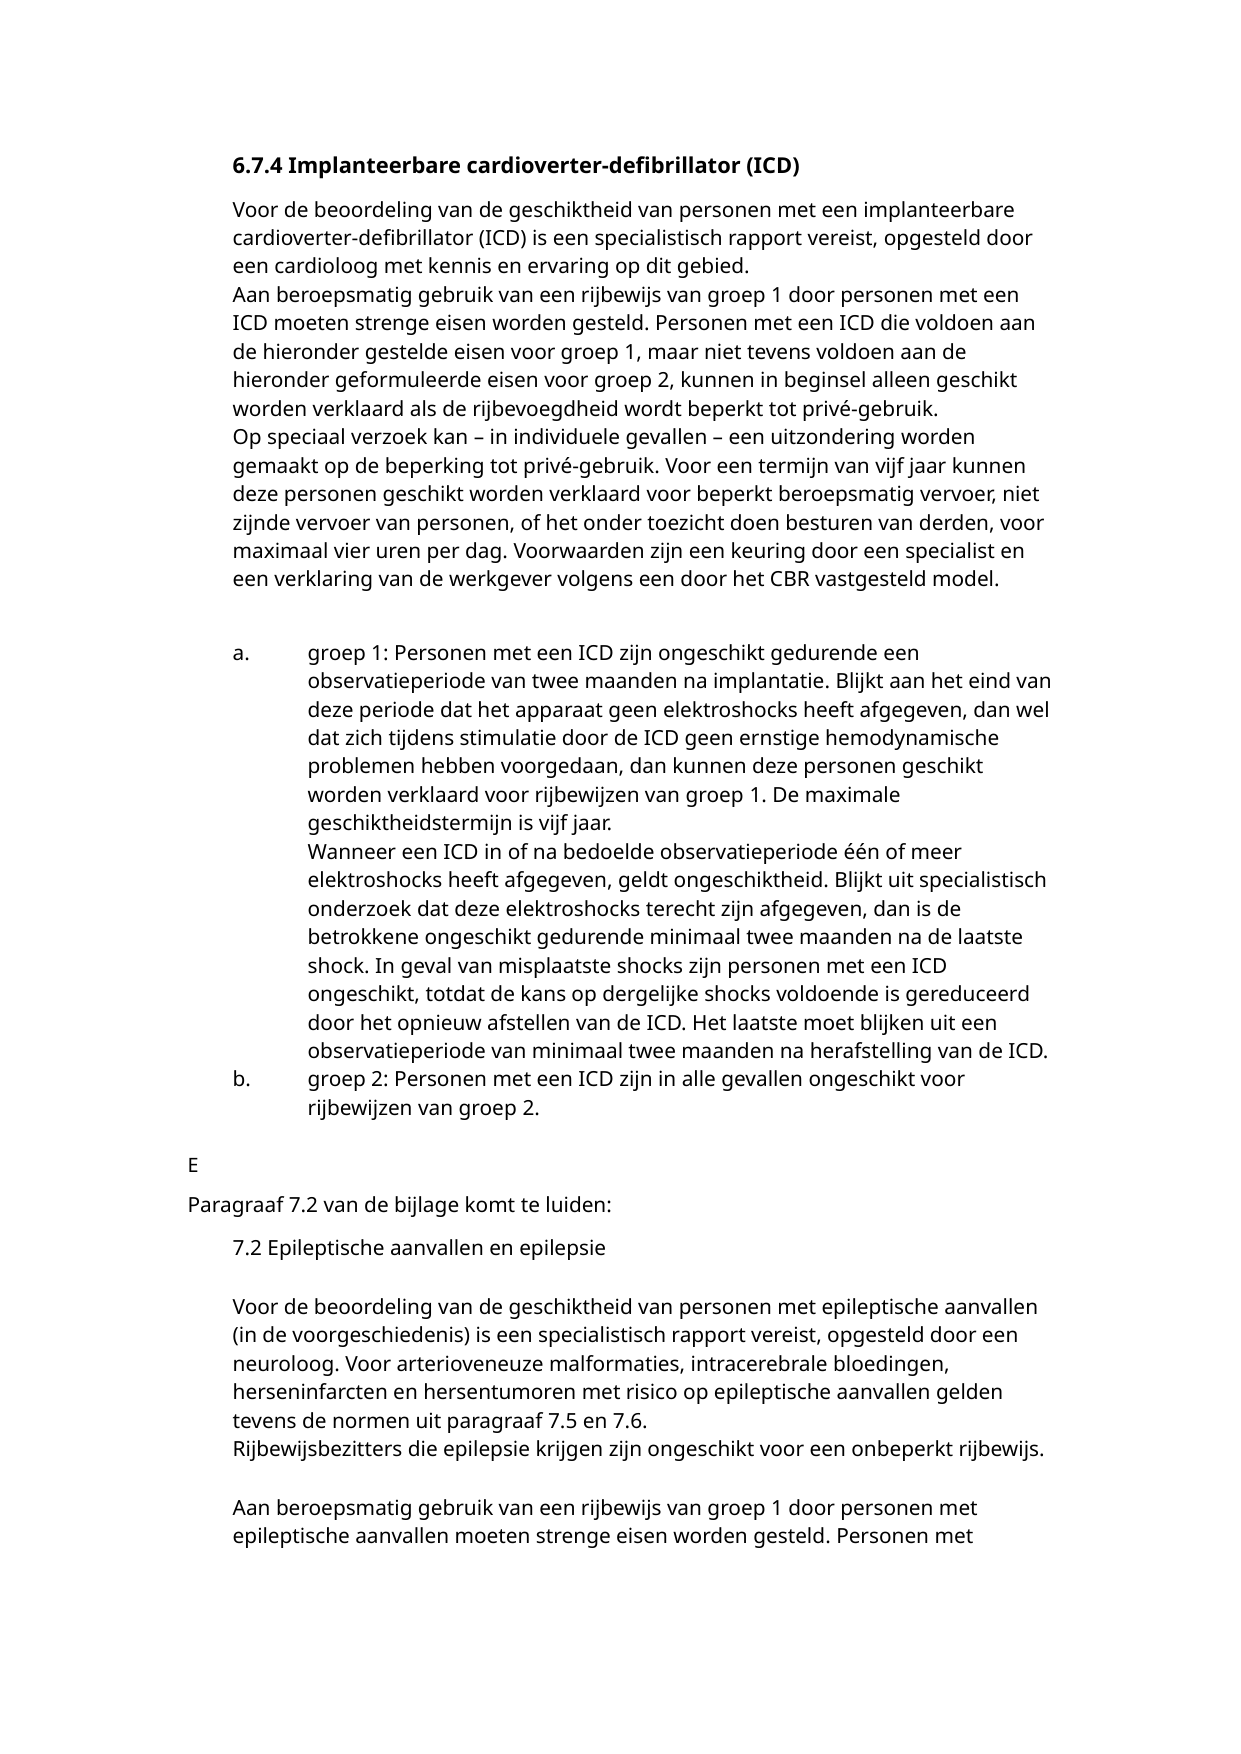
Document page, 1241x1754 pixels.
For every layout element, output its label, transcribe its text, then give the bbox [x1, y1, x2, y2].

list Wanneer een ICD in of na bedoelde observatieperiode één of meer elektroshocks heeft afgegeven, geldt ongeschiktheid. Blijkt uit specialistisch onderzoek dat deze elektroshocks terecht zijn afgegeven, dan is de betrokkene ongeschikt gedurende minimaal twee maanden na de laatste shock. In geval van misplaatste shocks zijn personen met een ICD ongeschikt, totdat de kans op dergelijke shocks voldoende is gereduceerd door het opnieuw afstellen van de ICD. Het laatste moet blijken uit een observatieperiode van minimaal twee maanden na herafstelling van de ICD. [232, 837, 1053, 1064]
text E [187, 1151, 1053, 1178]
text Aan beroepsmatig gebruik van een rijbewijs van groep 1 door personen met een ICD moeten strenge eisen worden gesteld. Personen met een ICD die voldoen aan de hieronder gestelde eisen voor groep 1, maar niet tevens voldoen aan de hieronder geformuleerde eisen voor groep 2, kunnen in beginsel alleen geschikt worden verklaard als de rijbevoegdheid wordt beperkt tot privé-gebruik. [232, 280, 1053, 422]
subtitle 7.2 Epileptische aanvallen en epilepsie [232, 1233, 1053, 1262]
text Voor de beoordeling van de geschiktheid van personen met een implanteerbare cardioverter-defibrillator (ICD) is een specialistisch rapport vereist, opgesteld door een cardioloog met kennis en ervaring op dit gebied. [232, 195, 1053, 280]
subtitle 6.7.4 Implanteerbare cardioverter-defibrillator (ICD) [232, 150, 1053, 180]
text Op speciaal verzoek kan – in individuele gevallen – een uitzondering worden gemaakt op de beperking tot privé-gebruik. Voor een termijn van vijf jaar kunnen deze personen geschikt worden verklaard voor beperkt beroepsmatig vervoer, niet zijnde vervoer van personen, of het onder toezicht doen besturen van derden, voor maximaal vier uren per dag. Voorwaarden zijn een keuring door een specialist en een verklaring van de werkgever volgens een door het CBR vastgesteld model. [232, 422, 1053, 593]
text Aan beroepsmatig gebruik van een rijbewijs van groep 1 door personen met epileptische aanvallen moeten strenge eisen worden gesteld. Personen met [232, 1493, 1053, 1549]
text Paragraaf 7.2 van de bijlage komt te luiden: [187, 1190, 1053, 1218]
text Rijbewijsbezitters die epilepsie krijgen zijn ongeschikt voor een onbeperkt rijbewijs. [232, 1434, 1053, 1463]
text Voor de beoordeling van de geschiktheid van personen met epileptische aanvallen (in de voorgeschiedenis) is een specialistisch rapport vereist, opgesteld door een neuroloog. Voor arterioveneuze malformaties, intracerebrale bloedingen, herseninfarcten en hersentumoren met risico op epileptische aanvallen gelden tevens de normen uit paragraaf 7.5 en 7.6. [232, 1292, 1053, 1434]
list groep 2: Personen met een ICD zijn in alle gevallen ongeschikt voor rijbewijzen van groep 2. [232, 1064, 1053, 1121]
list groep 1: Personen met een ICD zijn ongeschikt gedurende een observatieperiode van twee maanden na implantatie. Blijkt aan het eind van deze periode dat het apparaat geen elektroshocks heeft afgegeven, dan wel dat zich tijdens stimulatie door de ICD geen ernstige hemodynamische problemen hebben voorgedaan, dan kunnen deze personen geschikt worden verklaard voor rijbewijzen van groep 1. De maximale geschiktheidstermijn is vijf jaar. [232, 638, 1053, 837]
